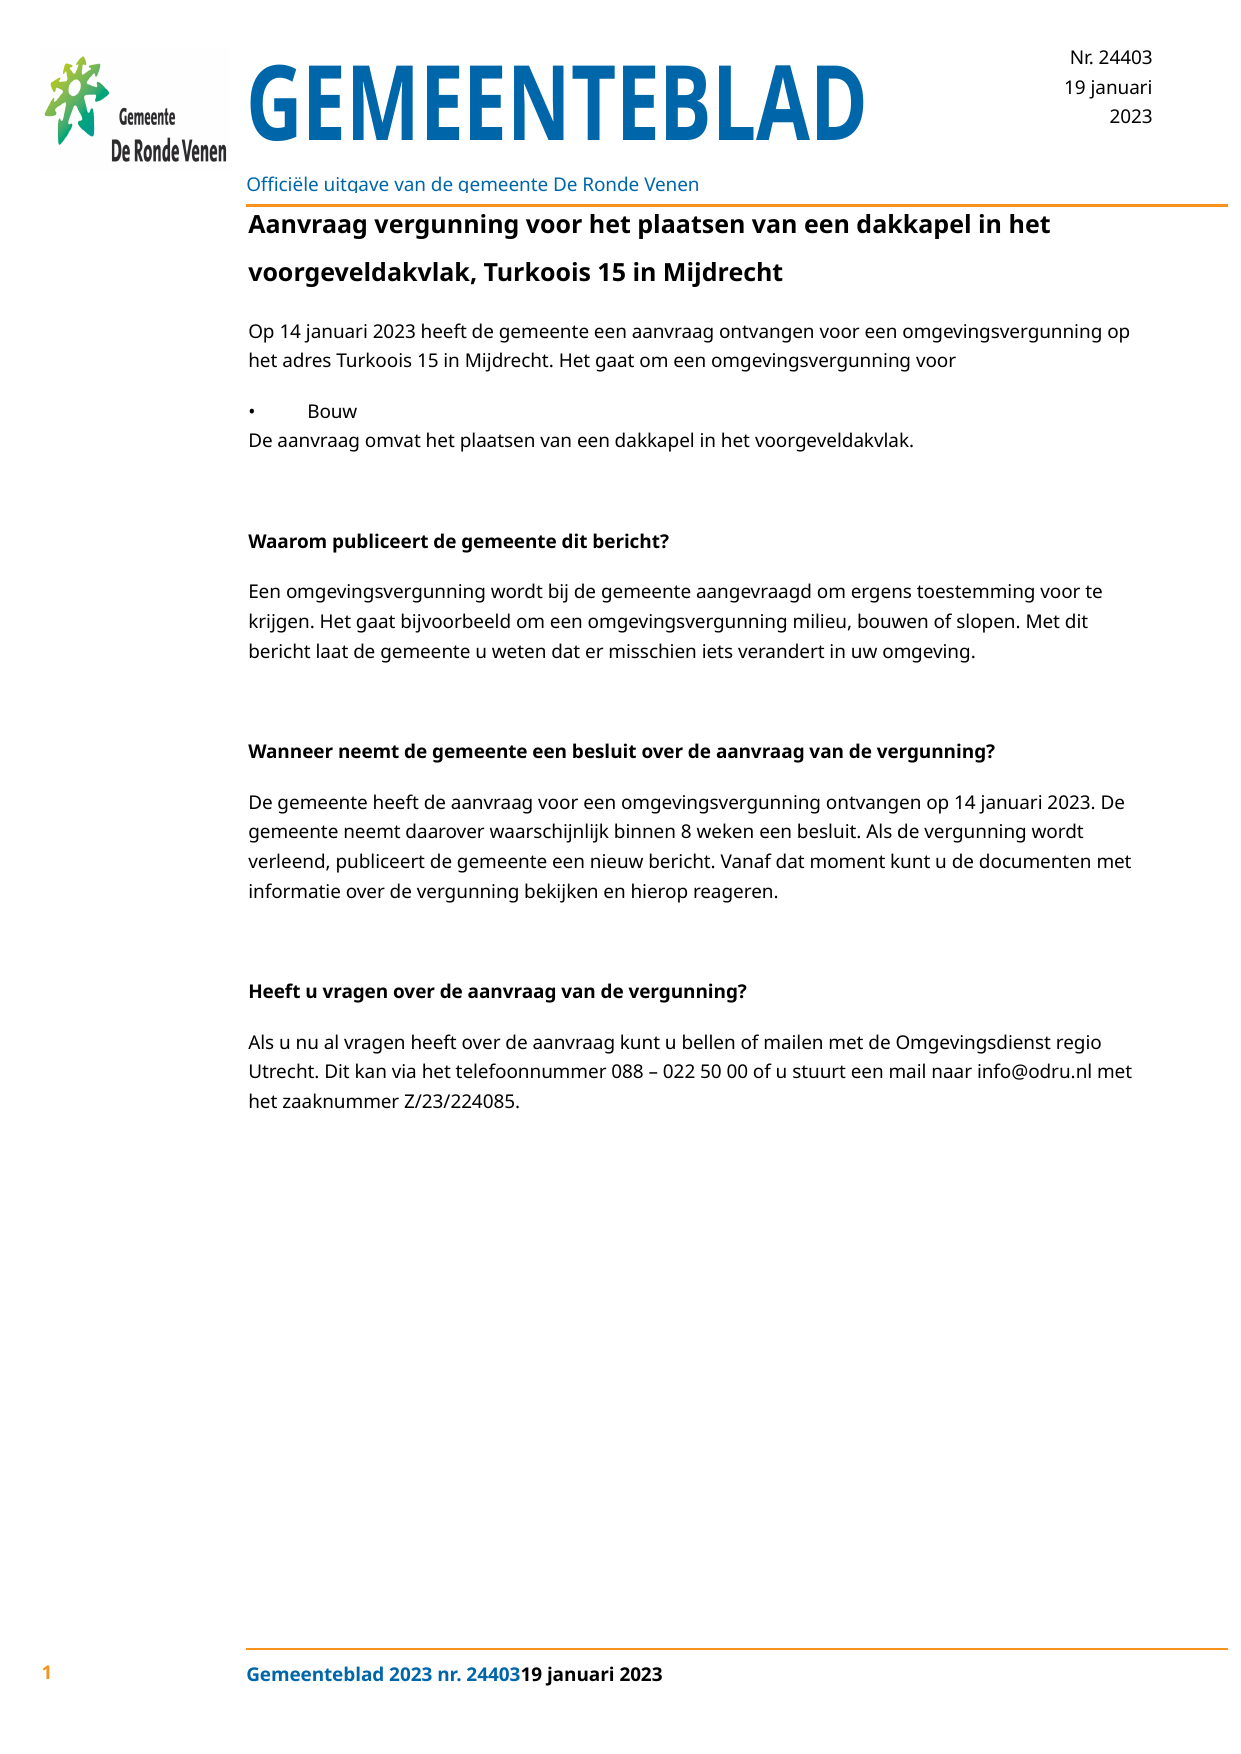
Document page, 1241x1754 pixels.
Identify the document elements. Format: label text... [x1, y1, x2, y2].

text Heeft u vragen over de aanvraag van de vergunning? [248, 979, 1152, 1004]
text Als u nu al vragen heeft over de aanvraag kunt u bellen of mailen met de Omgevingsdienst regio Utrecht. Dit kan via het telefoonnummer 088 – 022 50 00 of u stuurt een mail naar info@odru.nl met het zaaknummer Z/23/224085. [248, 1029, 1152, 1114]
text Op 14 januari 2023 heeft de gemeente een aanvraag ontvangen voor een omgevingsvergunning op het adres Turkoois 15 in Mijdrecht. Het gaat om een omgevingsvergunning voor [248, 318, 1152, 373]
text De gemeente heeft de aanvraag voor een omgevingsvergunning ontvangen op 14 januari 2023. De gemeente neemt daarover waarschijnlijk binnen 8 weken een besluit. Als de vergunning wordt verleend, publiceert de gemeente een nieuw bericht. Vanaf dat moment kunt u de documenten met informatie over de vergunning bekijken en hierop reageren. [248, 789, 1152, 904]
text Aanvraag vergunning voor het plaatsen van een dakkapel in het voorgeveldakvlak, Turkoois 15 in Mijdrecht [248, 207, 1152, 288]
list Bouw [248, 398, 1152, 424]
text Waarom publiceert de gemeente dit bericht? [248, 528, 1152, 554]
picture [41, 47, 231, 172]
text De aanvraag omvat het plaatsen van een dakkapel in het voorgeveldakvlak. [248, 427, 1152, 453]
text Een omgevingsvergunning wordt bij de gemeente aangevraagd om ergens toestemming voor te krijgen. Het gaat bijvoorbeeld om een omgevingsvergunning milieu, bouwen of slopen. Met dit bericht laat de gemeente u weten dat er misschien iets verandert in uw omgeving. [248, 579, 1152, 664]
text Wanneer neemt de gemeente een besluit over de aanvraag van de vergunning? [248, 739, 1152, 764]
